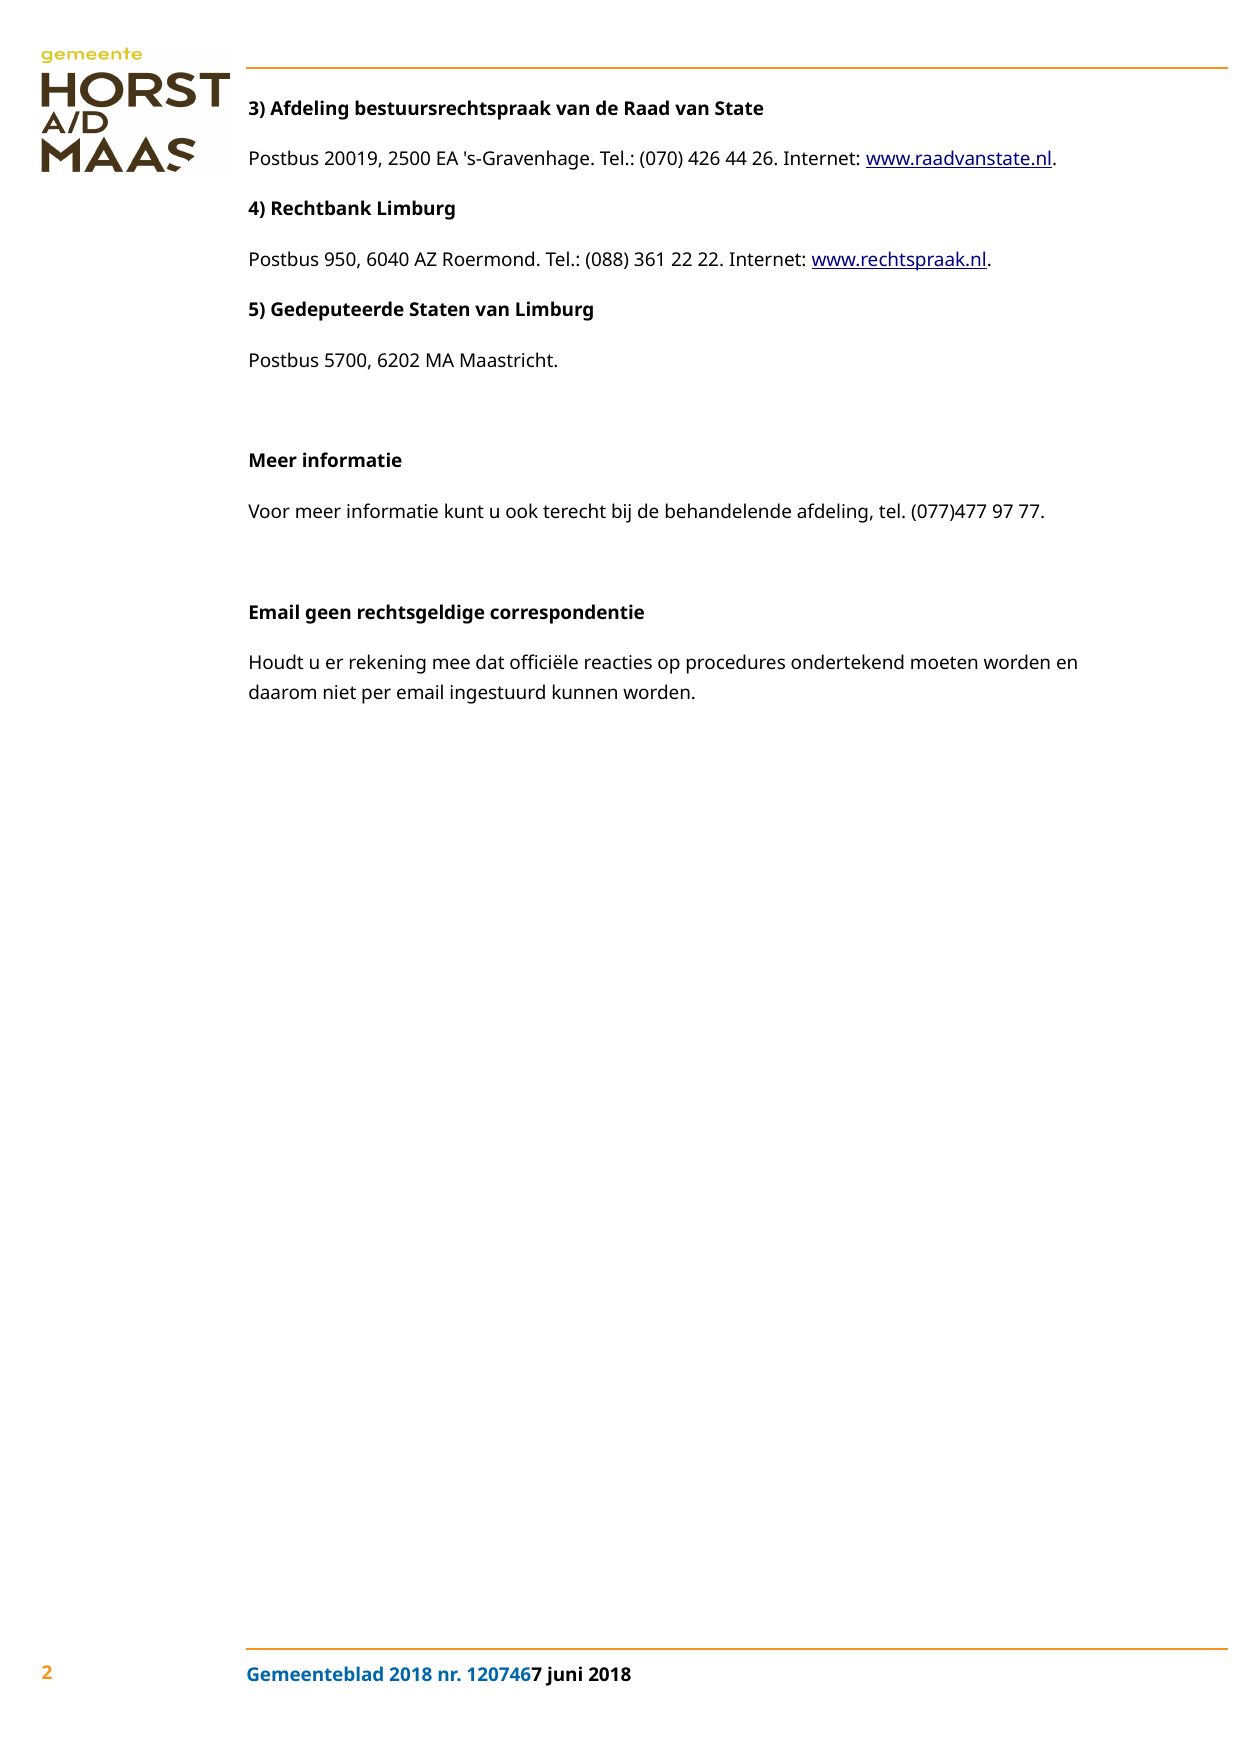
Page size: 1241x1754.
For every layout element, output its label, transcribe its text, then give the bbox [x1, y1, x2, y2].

text Houdt u er rekening mee dat officiële reacties op procedures ondertekend moeten worden en daarom niet per email ingestuurd kunnen worden. [248, 649, 1152, 705]
text Email geen rechtsgeldige correspondentie [248, 599, 1152, 625]
text Postbus 20019, 2500 EA 's-Gravenhage. Tel.: (070) 426 44 26. Internet: www.raadvanstate.nl. [248, 145, 1152, 171]
text 5) Gedeputeerde Staten van Limburg [248, 296, 1152, 322]
text Meer informatie [248, 448, 1152, 473]
text Postbus 5700, 6202 MA Maastricht. [248, 347, 1152, 373]
text 3) Afdeling bestuursrechtspraak van de Raad van State [248, 95, 1152, 121]
text Voor meer informatie kunt u ook terecht bij de behandelende afdeling, tel. (077)477 97 77. [248, 498, 1152, 524]
picture [41, 47, 231, 172]
text 4) Rechtbank Limburg [248, 196, 1152, 221]
text Postbus 950, 6040 AZ Roermond. Tel.: (088) 361 22 22. Internet: www.rechtspraak.nl. [248, 246, 1152, 272]
